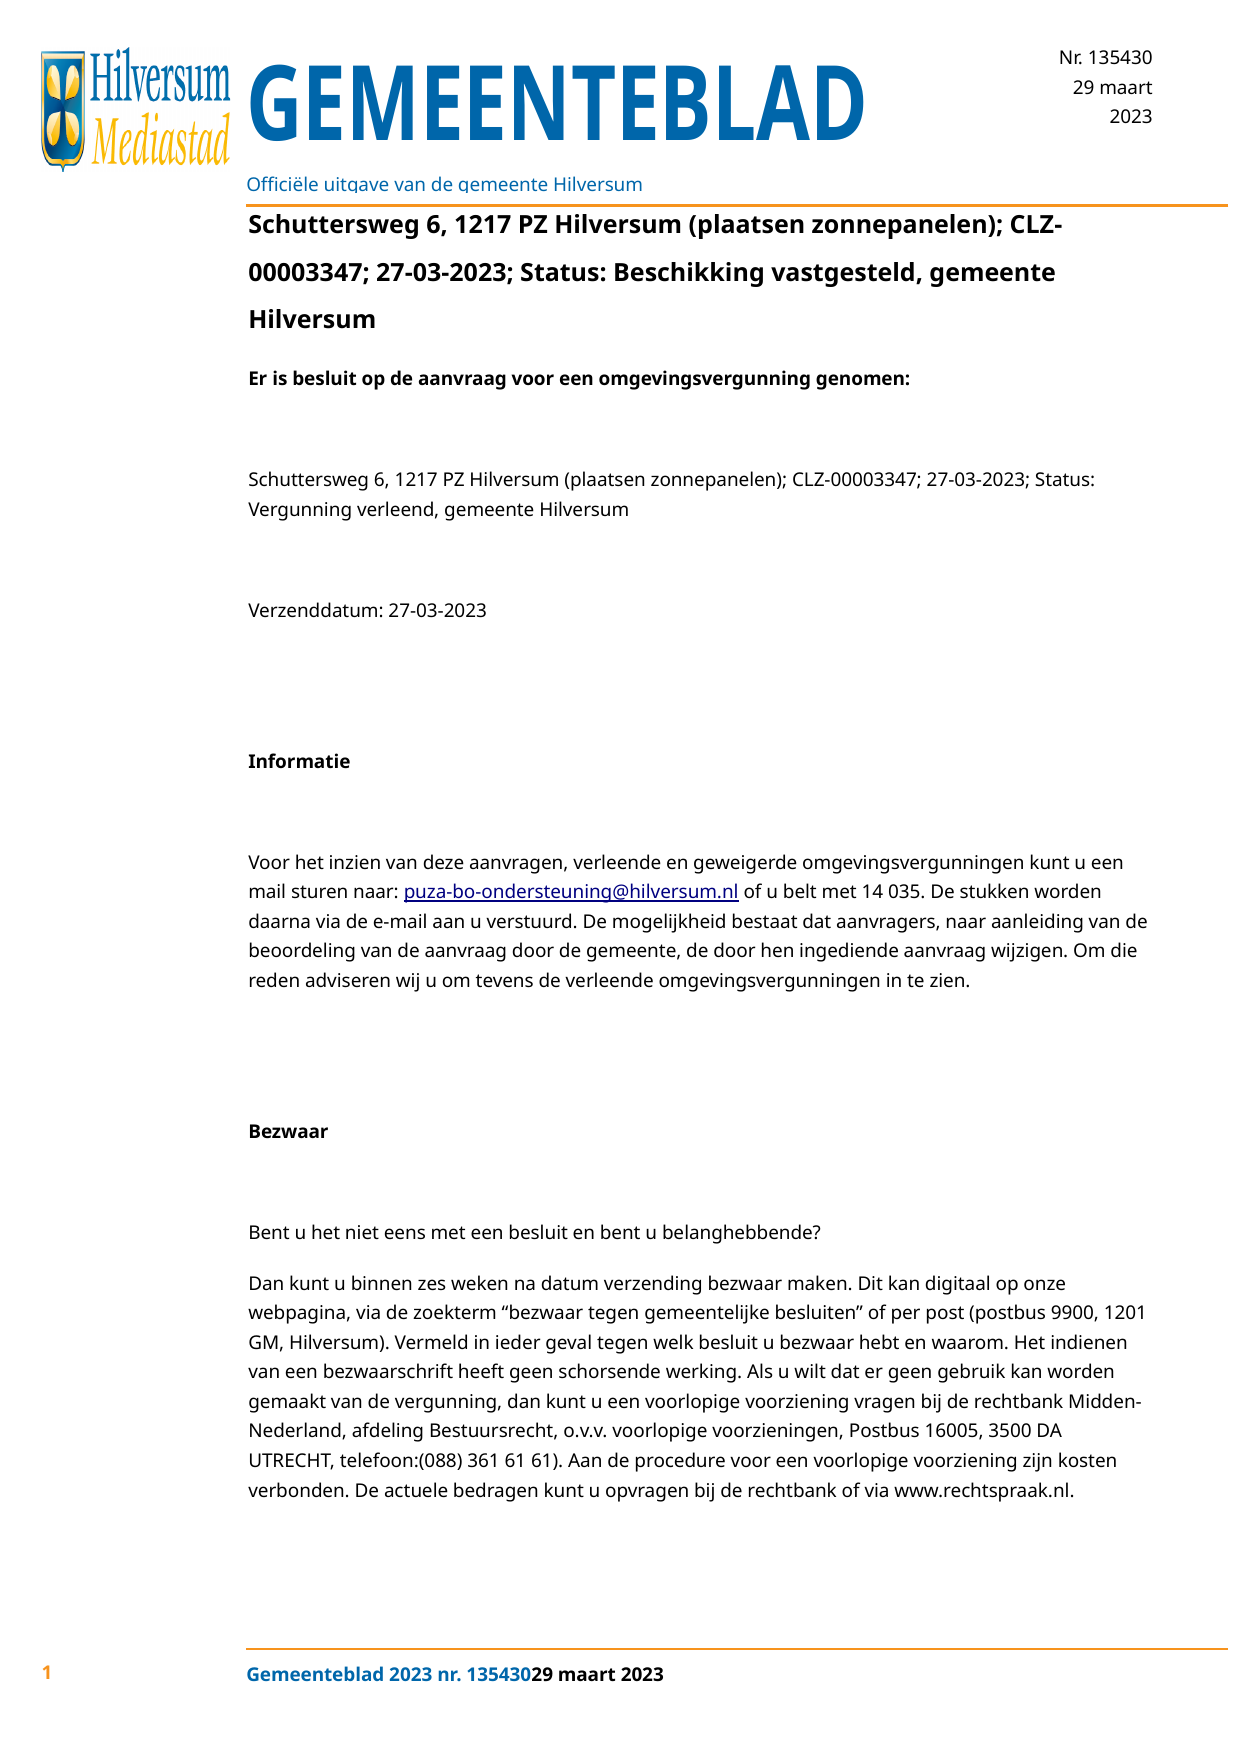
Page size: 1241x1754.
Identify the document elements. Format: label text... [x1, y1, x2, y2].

text Schuttersweg 6, 1217 PZ Hilversum (plaatsen zonnepanelen); CLZ-00003347; 27-03-2023; Status: Vergunning verleend, gemeente Hilversum [248, 466, 1152, 522]
text Schuttersweg 6, 1217 PZ Hilversum (plaatsen zonnepanelen); CLZ-00003347; 27-03-2023; Status: Beschikking vastgesteld, gemeente Hilversum [248, 207, 1152, 336]
text Informatie [248, 748, 1152, 774]
text Er is besluit op de aanvraag voor een omgevingsvergunning genomen: [248, 366, 1152, 391]
text Dan kunt u binnen zes weken na datum verzending bezwaar maken. Dit kan digitaal op onze webpagina, via de zoekterm “bezwaar tegen gemeentelijke besluiten” of per post (postbus 9900, 1201 GM, Hilversum). Vermeld in ieder geval tegen welk besluit u bezwaar hebt en waarom. Het indienen van een bezwaarschrift heeft geen schorsende werking. Als u wilt dat er geen gebruik kan worden gemaakt van de vergunning, dan kunt u een voorlopige voorziening vragen bij de rechtbank Midden-Nederland, afdeling Bestuursrecht, o.v.v. voorlopige voorzieningen, Postbus 16005, 3500 DA UTRECHT, telefoon:(088) 361 61 61). Aan de procedure voor een voorlopige voorziening zijn kosten verbonden. De actuele bedragen kunt u opvragen bij de rechtbank of via www.rechtspraak.nl. [248, 1270, 1152, 1502]
picture [41, 47, 231, 172]
text Bent u het niet eens met een besluit en bent u belanghebbende? [248, 1219, 1152, 1245]
text Voor het inzien van deze aanvragen, verleende en geweigerde omgevingsvergunningen kunt u een mail sturen naar: puza-bo-ondersteuning@hilversum.nl of u belt met 14 035. De stukken worden daarna via de e-mail aan u verstuurd. De mogelijkheid bestaat dat aanvragers, naar aanleiding van de beoordeling van de aanvraag door de gemeente, de door hen ingediende aanvraag wijzigen. Om die reden adviseren wij u om tevens de verleende omgevingsvergunningen in te zien. [248, 849, 1152, 993]
text Bezwaar [248, 1118, 1152, 1144]
text Verzenddatum: 27-03-2023 [248, 597, 1152, 622]
